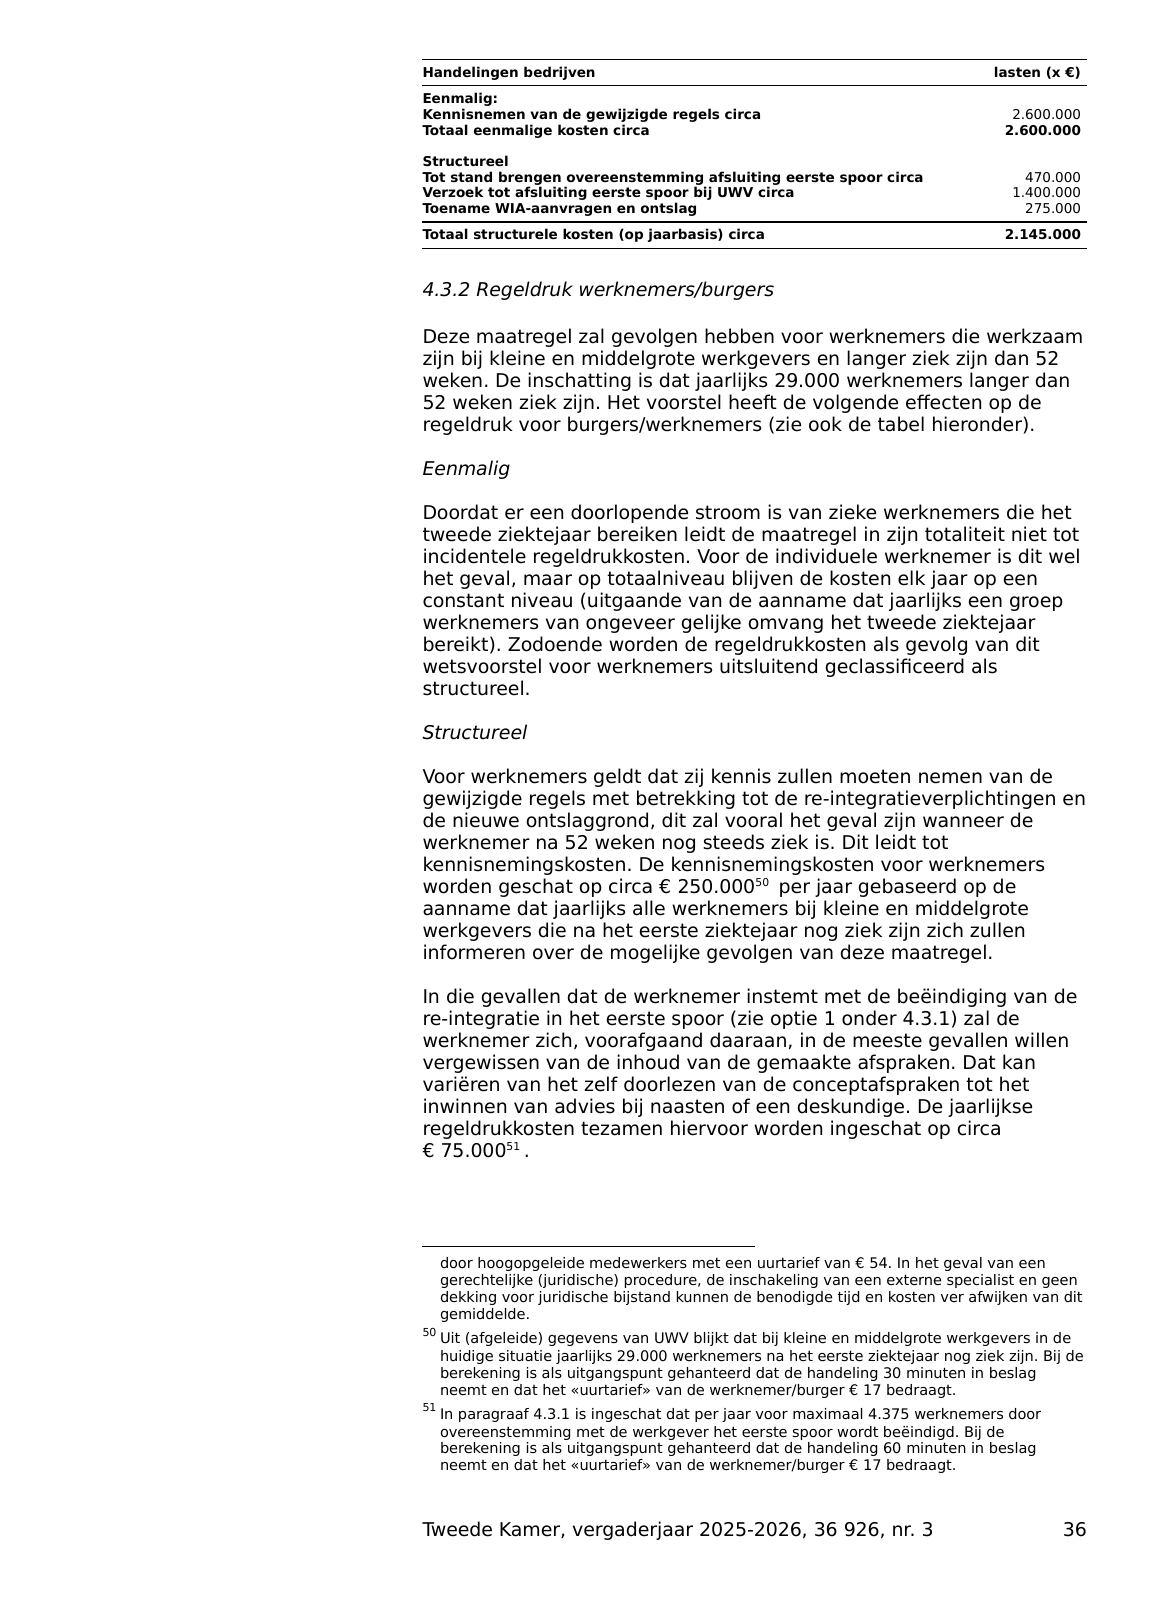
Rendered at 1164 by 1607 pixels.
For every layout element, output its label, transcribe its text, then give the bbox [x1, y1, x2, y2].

table_cell [983, 86, 1087, 107]
table_cell Eenmalig: [422, 86, 983, 107]
text Voor werknemers geldt dat zij kennis zullen moeten nemen van de gewijzigde regels met betrekking tot de re-integratieverplichtingen en de nieuwe ontslaggrond, dit zal vooral het geval zijn wanneer de werknemer na 52 weken nog steeds ziek is. Dit leidt tot kennisnemingskosten. De kennisnemingskosten voor werknemers worden geschat op circa € 250.000 per jaar gebaseerd op de aanname dat jaarlijks alle werknemers bij kleine en middelgrote werkgevers die na het eerste ziektejaar nog ziek zijn zich zullen informeren over de mogelijke gevolgen van deze maatregel. [422, 766, 1087, 964]
text Doordat er een doorlopende stroom is van zieke werknemers die het tweede ziektejaar bereiken leidt de maatregel in zijn totaliteit niet tot incidentele regeldrukkosten. Voor de individuele werknemer is dit wel het geval, maar op totaalniveau blijven de kosten elk jaar op een constant niveau (uitgaande van de aanname dat jaarlijks een groep werknemers van ongeveer gelijke omvang het tweede ziektejaar bereikt). Zodoende worden de regeldrukkosten als gevolg van dit wetsvoorstel voor werknemers uitsluitend geclassificeerd als structureel. [422, 502, 1087, 700]
text In die gevallen dat de werknemer instemt met de beëindiging van de re-integratie in het eerste spoor (zie optie 1 onder 4.3.1) zal de werknemer zich, voorafgaand daaraan, in de meeste gevallen willen vergewissen van de inhoud van de gemaakte afspraken. Dat kan variëren van het zelf doorlezen van de conceptafspraken tot het inwinnen van advies bij naasten of een deskundige. De jaarlijkse regeldrukkosten tezamen hiervoor worden ingeschat op circa € 75.000. [422, 986, 1087, 1162]
table_cell 275.000 [983, 201, 1087, 221]
table_cell 2.600.000 [983, 107, 1087, 122]
table_cell Totaal structurele kosten (op jaarbasis) circa [422, 223, 983, 248]
subtitle 4.3.2 Regeldruk werknemers/burgers [422, 279, 1087, 301]
table_cell Toename WIA-aanvragen en ontslag [422, 201, 983, 221]
text Deze maatregel zal gevolgen hebben voor werknemers die werkzaam zijn bij kleine en middelgrote werkgevers en langer ziek zijn dan 52 weken. De inschatting is dat jaarlijks 29.000 werknemers langer dan 52 weken ziek zijn. Het voorstel heeft de volgende effecten op de regeldruk voor burgers/werknemers (zie ook de tabel hieronder). [422, 326, 1087, 436]
subtitle Eenmalig [422, 458, 1087, 480]
table_cell 1.400.000 [983, 185, 1087, 201]
text Uit (afgeleide) gegevens van UWV blijkt dat bij kleine en middelgrote werkgevers in de huidige situatie jaarlijks 29.000 werknemers na het eerste ziektejaar nog ziek zijn. Bij de berekening is als uitgangspunt gehanteerd dat de handeling 30 minuten in beslag neemt en dat het «uurtarief» van de werknemer/burger € 17 bedraagt. [422, 1326, 1087, 1399]
table_cell Verzoek tot afsluiting eerste spoor bij UWV circa [422, 185, 983, 201]
table_cell 2.145.000 [983, 223, 1087, 248]
table_header Handelingen bedrijven [422, 60, 983, 85]
table_cell Totaal eenmalige kosten circa [422, 123, 983, 138]
table_cell 470.000 [983, 170, 1087, 185]
table_cell Tot stand brengen overeenstemming afsluiting eerste spoor circa [422, 170, 983, 185]
table_cell 2.600.000 [983, 123, 1087, 138]
table_cell [422, 138, 983, 154]
table_cell Structureel [422, 154, 983, 169]
subtitle Structureel [422, 722, 1087, 744]
table_header lasten (x €) [983, 60, 1087, 85]
text door hoogopgeleide medewerkers met een uurtarief van € 54. In het geval van een gerechtelijke (juridische) procedure, de inschakeling van een externe specialist en geen dekking voor juridische bijstand kunnen de benodigde tijd en kosten ver afwijken van dit gemiddelde. [422, 1256, 1087, 1323]
text In paragraaf 4.3.1 is ingeschat dat per jaar voor maximaal 4.375 werknemers door overeenstemming met de werkgever het eerste spoor wordt beëindigd. Bij de berekening is als uitgangspunt gehanteerd dat de handeling 60 minuten in beslag neemt en dat het «uurtarief» van de werknemer/burger € 17 bedraagt. [422, 1402, 1087, 1474]
table_cell [983, 154, 1087, 169]
table_cell Kennisnemen van de gewijzigde regels circa [422, 107, 983, 122]
table_cell [983, 138, 1087, 154]
